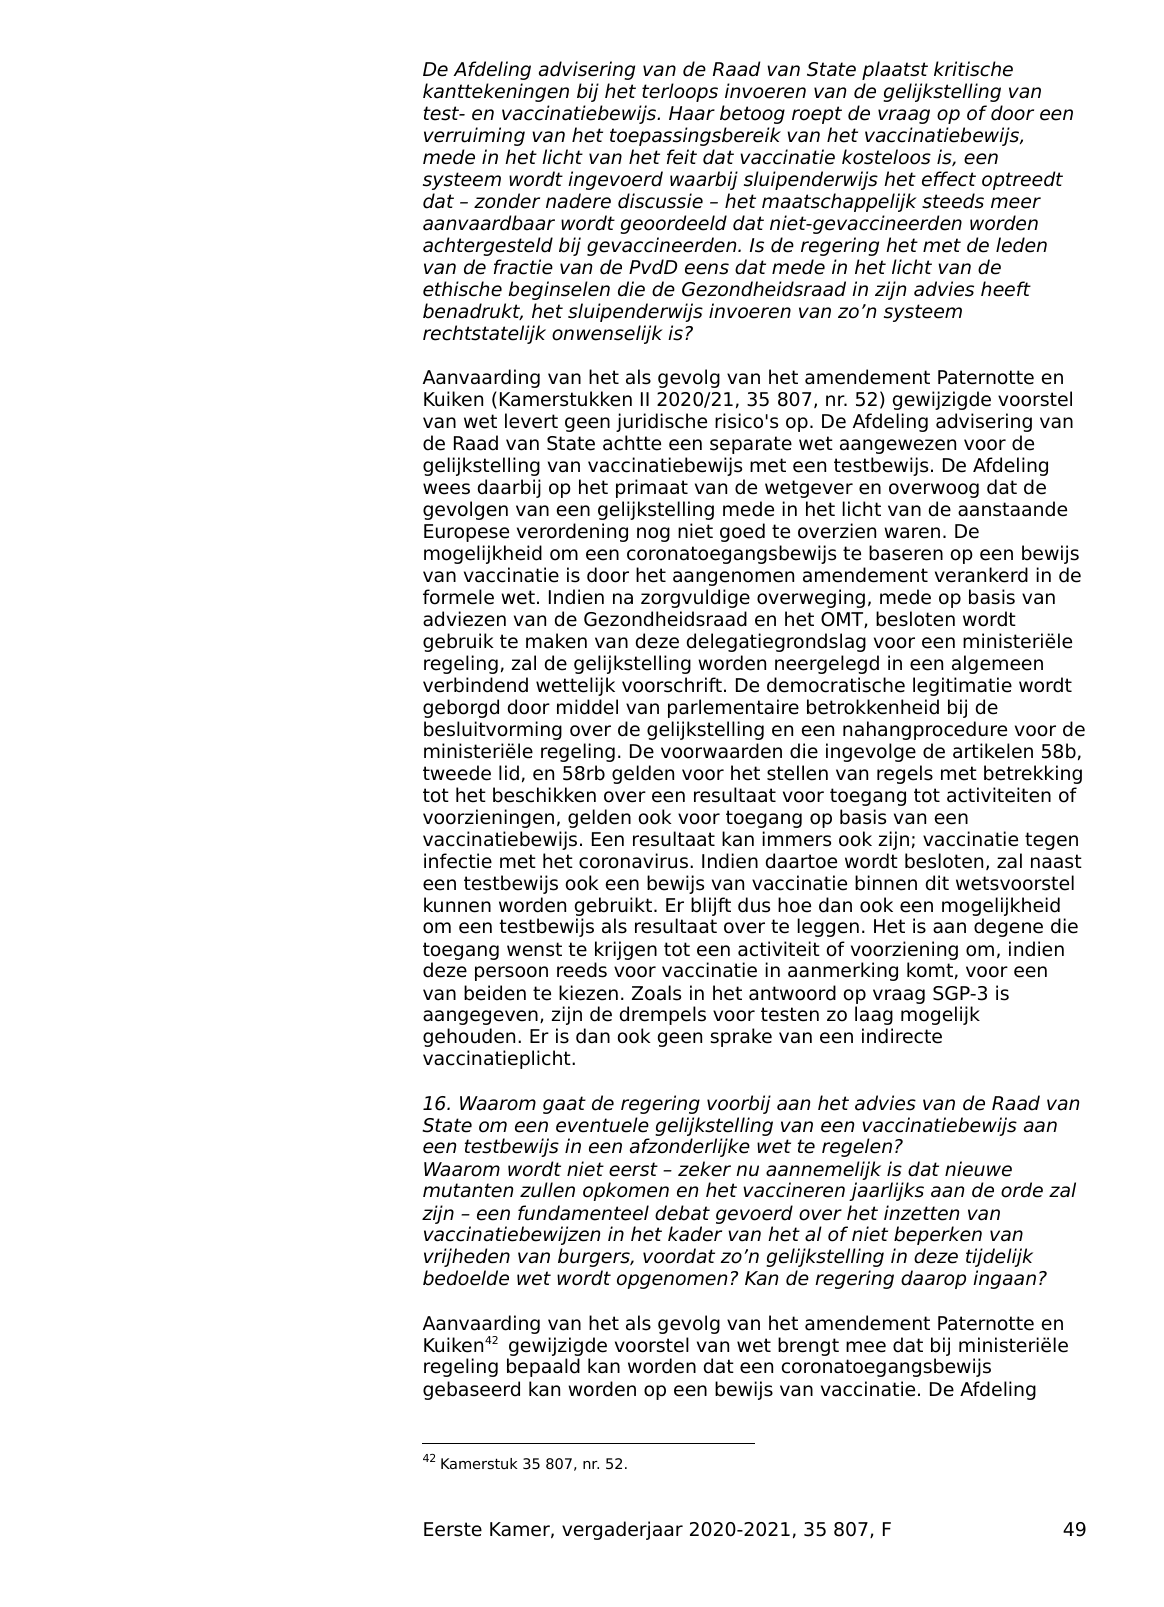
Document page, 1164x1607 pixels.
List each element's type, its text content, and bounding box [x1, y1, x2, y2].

text Aanvaarding van het als gevolg van het amendement Paternotte en Kuiken (Kamerstukken II 2020/21, 35 807, nr. 52) gewijzigde voorstel van wet levert geen juridische risico's op. De Afdeling advisering van de Raad van State achtte een separate wet aangewezen voor de gelijkstelling van vaccinatiebewijs met een testbewijs. De Afdeling wees daarbij op het primaat van de wetgever en overwoog dat de gevolgen van een gelijkstelling mede in het licht van de aanstaande Europese verordening nog niet goed te overzien waren. De mogelijkheid om een coronatoegangsbewijs te baseren op een bewijs van vaccinatie is door het aangenomen amendement verankerd in de formele wet. Indien na zorgvuldige overweging, mede op basis van adviezen van de Gezondheidsraad en het OMT, besloten wordt gebruik te maken van deze delegatiegrondslag voor een ministeriële regeling, zal de gelijkstelling worden neergelegd in een algemeen verbindend wettelijk voorschrift. De democratische legitimatie wordt geborgd door middel van parlementaire betrokkenheid bij de besluitvorming over de gelijkstelling en een nahangprocedure voor de ministeriële regeling. De voorwaarden die ingevolge de artikelen 58b, tweede lid, en 58rb gelden voor het stellen van regels met betrekking tot het beschikken over een resultaat voor toegang tot activiteiten of voorzieningen, gelden ook voor toegang op basis van een vaccinatiebewijs. Een resultaat kan immers ook zijn; vaccinatie tegen infectie met het coronavirus. Indien daartoe wordt besloten, zal naast een testbewijs ook een bewijs van vaccinatie binnen dit wetsvoorstel kunnen worden gebruikt. Er blijft dus hoe dan ook een mogelijkheid om een testbewijs als resultaat over te leggen. Het is aan degene die toegang wenst te krijgen tot een activiteit of voorziening om, indien deze persoon reeds voor vaccinatie in aanmerking komt, voor een van beiden te kiezen. Zoals in het antwoord op vraag SGP-3 is aangegeven, zijn de drempels voor testen zo laag mogelijk gehouden. Er is dan ook geen sprake van een indirecte vaccinatieplicht. [422, 367, 1087, 1070]
text De Afdeling advisering van de Raad van State plaatst kritische kanttekeningen bij het terloops invoeren van de gelijkstelling van test- en vaccinatiebewijs. Haar betoog roept de vraag op of door een verruiming van het toepassingsbereik van het vaccinatiebewijs, mede in het licht van het feit dat vaccinatie kosteloos is, een systeem wordt ingevoerd waarbij sluipenderwijs het effect optreedt dat – zonder nadere discussie – het maatschappelijk steeds meer aanvaardbaar wordt geoordeeld dat niet-gevaccineerden worden achtergesteld bij gevaccineerden. Is de regering het met de leden van de fractie van de PvdD eens dat mede in het licht van de ethische beginselen die de Gezondheidsraad in zijn advies heeft benadrukt, het sluipenderwijs invoeren van zo’n systeem rechtstatelijk onwenselijk is? [422, 59, 1087, 345]
text Waarom wordt niet eerst – zeker nu aannemelijk is dat nieuwe mutanten zullen opkomen en het vaccineren jaarlijks aan de orde zal zijn – een fundamenteel debat gevoerd over het inzetten van vaccinatiebewijzen in het kader van het al of niet beperken van vrijheden van burgers, voordat zo’n gelijkstelling in deze tijdelijk bedoelde wet wordt opgenomen? Kan de regering daarop ingaan? [422, 1158, 1087, 1290]
text 16. Waarom gaat de regering voorbij aan het advies van de Raad van State om een eventuele gelijkstelling van een vaccinatiebewijs aan een testbewijs in een afzonderlijke wet te regelen? [422, 1092, 1087, 1158]
text Aanvaarding van het als gevolg van het amendement Paternotte en Kuiken gewijzigde voorstel van wet brengt mee dat bij ministeriële regeling bepaald kan worden dat een coronatoegangsbewijs gebaseerd kan worden op een bewijs van vaccinatie. De Afdeling [422, 1312, 1087, 1400]
text Kamerstuk 35 807, nr. 52. [422, 1452, 1087, 1474]
